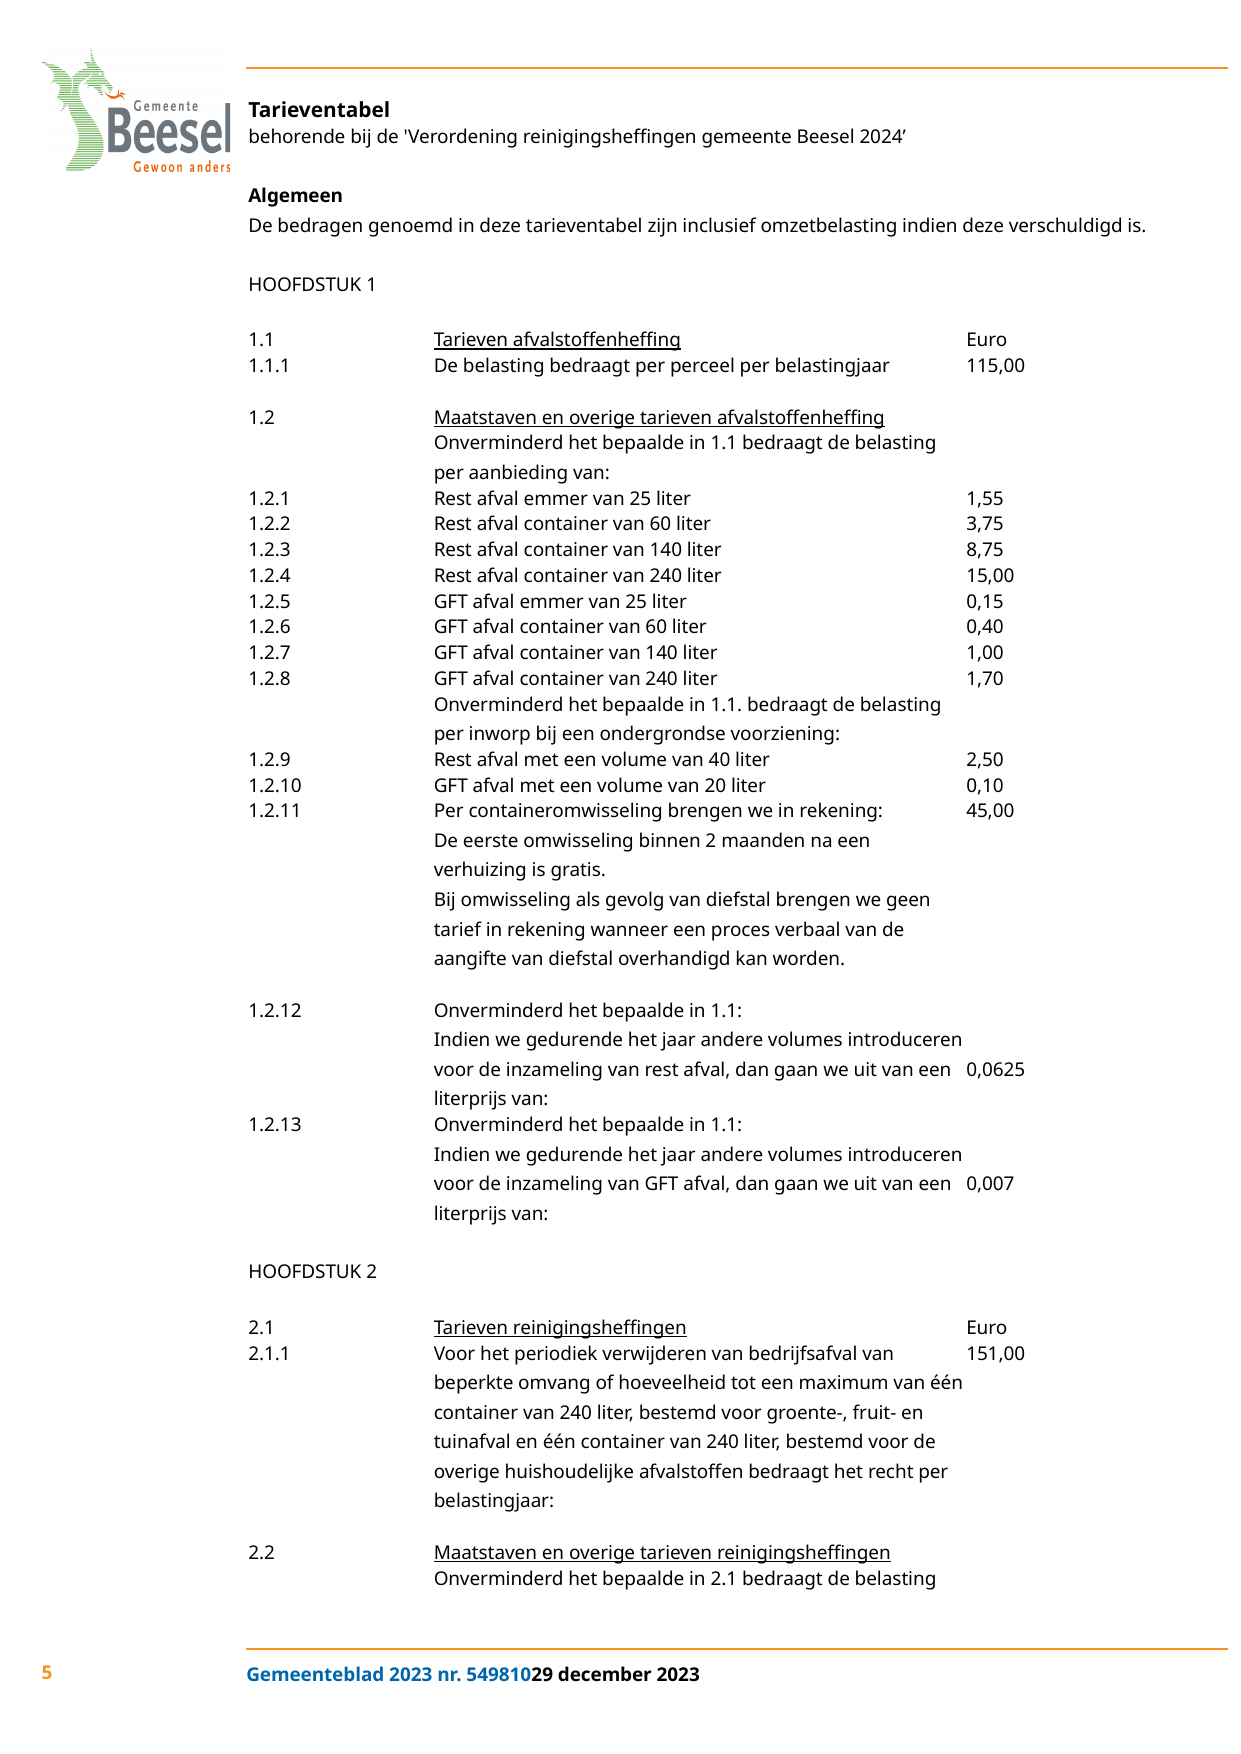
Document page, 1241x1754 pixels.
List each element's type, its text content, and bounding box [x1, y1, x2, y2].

table_cell 3,75 [966, 511, 1152, 536]
table_cell 1.2.10 [248, 772, 433, 797]
table_cell [966, 971, 1152, 997]
table_cell [434, 971, 966, 997]
table_cell Per containeromwisseling brengen we in rekening: De eerste omwisseling binnen 2 maanden na een verhuizing is gratis. Bij omwisseling als gevolg van diefstal brengen we geen tarief in rekening wanneer een proces verbaal van de aangifte van diefstal overhandigd kan worden. [434, 798, 966, 971]
table_cell 2.1.1 [248, 1340, 433, 1513]
table_cell Maatstaven en overige tarieven reinigingsheffingen [434, 1539, 966, 1565]
table_cell 1.2.9 [248, 746, 433, 772]
text behorende bij de 'Verordening reinigingsheffingen gemeente Beesel 2024’ [248, 123, 1152, 149]
table_cell GFT afval container van 240 liter [434, 665, 966, 691]
table_cell 15,00 [966, 562, 1152, 588]
picture [41, 47, 231, 172]
table_cell Onverminderd het bepaalde in 2.1 bedraagt de belasting [434, 1565, 966, 1591]
table_cell 1.2.4 [248, 562, 433, 588]
table_cell Rest afval met een volume van 40 liter [434, 746, 966, 772]
table_cell 1.2.2 [248, 511, 433, 536]
table_cell [434, 1514, 966, 1539]
table_cell 1.2.11 [248, 798, 433, 971]
table_cell [248, 430, 433, 485]
table_cell Euro [966, 327, 1152, 352]
table_cell Maatstaven en overige tarieven afvalstoffenheffing [434, 404, 966, 429]
table_cell [248, 971, 433, 997]
table_cell 151,00 [966, 1340, 1152, 1513]
text Algemeen [248, 182, 1152, 208]
table_cell De belasting bedraagt per perceel per belastingjaar [434, 353, 966, 378]
table_cell 1.2.6 [248, 614, 433, 639]
table_cell [248, 378, 433, 404]
table_cell 1.1.1 [248, 353, 433, 378]
table_cell [966, 1565, 1152, 1591]
table_cell [966, 430, 1152, 485]
table_cell 0,40 [966, 614, 1152, 639]
table_cell 1.2.7 [248, 639, 433, 665]
table_cell [434, 378, 966, 404]
table_cell Rest afval emmer van 25 liter [434, 485, 966, 511]
text De bedragen genoemd in deze tarieventabel zijn inclusief omzetbelasting indien deze verschuldigd is. [248, 212, 1152, 238]
table_cell 2,50 [966, 746, 1152, 772]
table_cell 0,15 [966, 588, 1152, 613]
table_cell 1.2.8 [248, 665, 433, 691]
table_cell 1.1 [248, 327, 433, 352]
table_cell Onverminderd het bepaalde in 1.1. bedraagt de belasting per inworp bij een ondergrondse voorziening: [434, 691, 966, 746]
table_cell GFT afval container van 60 liter [434, 614, 966, 639]
table_cell [248, 691, 433, 746]
table_cell 1,70 [966, 665, 1152, 691]
table_cell Tarieven afvalstoffenheffing [434, 327, 966, 352]
table_cell Rest afval container van 60 liter [434, 511, 966, 536]
table_cell Euro [966, 1314, 1152, 1340]
table_cell 115,00 [966, 353, 1152, 378]
table_header [966, 271, 1152, 327]
table_cell [966, 378, 1152, 404]
table_cell 1.2.1 [248, 485, 433, 511]
table_header HOOFDSTUK 2 [248, 1259, 966, 1314]
table_cell 45,00 [966, 798, 1152, 971]
table_cell GFT afval met een volume van 20 liter [434, 772, 966, 797]
table_cell 8,75 [966, 536, 1152, 562]
table_header [966, 1259, 1152, 1314]
table_header HOOFDSTUK 1 [248, 271, 966, 327]
table_cell Onverminderd het bepaalde in 1.1 bedraagt de belasting per aanbieding van: [434, 430, 966, 485]
table_cell 1.2.3 [248, 536, 433, 562]
table_cell Rest afval container van 140 liter [434, 536, 966, 562]
table_cell [966, 1514, 1152, 1539]
table_cell [248, 1514, 433, 1539]
table_cell [966, 404, 1152, 429]
table_cell 1,55 [966, 485, 1152, 511]
table_cell 1.2.5 [248, 588, 433, 613]
table_cell 1.2 [248, 404, 433, 429]
table_cell 0,0625 [966, 997, 1152, 1111]
table_cell Onverminderd het bepaalde in 1.1: Indien we gedurende het jaar andere volumes introduceren voor de inzameling van rest afval, dan gaan we uit van een literprijs van: [434, 997, 966, 1111]
table_cell [248, 1565, 433, 1591]
table_cell [966, 691, 1152, 746]
table_cell 1.2.13 [248, 1111, 433, 1226]
table_cell GFT afval emmer van 25 liter [434, 588, 966, 613]
table_cell Tarieven reinigingsheffingen [434, 1314, 966, 1340]
table_cell 0,007 [966, 1111, 1152, 1226]
table_cell 2.1 [248, 1314, 433, 1340]
table_cell Onverminderd het bepaalde in 1.1: Indien we gedurende het jaar andere volumes introduceren voor de inzameling van GFT afval, dan gaan we uit van een literprijs van: [434, 1111, 966, 1226]
table_cell Rest afval container van 240 liter [434, 562, 966, 588]
table_cell [966, 1539, 1152, 1565]
text Tarieventabel [248, 95, 1152, 123]
table_cell 0,10 [966, 772, 1152, 797]
table_cell Voor het periodiek verwijderen van bedrijfsafval van beperkte omvang of hoeveelheid tot een maximum van één container van 240 liter, bestemd voor groente-, fruit- en tuinafval en één container van 240 liter, bestemd voor de overige huishoudelijke afvalstoffen bedraagt het recht per belastingjaar: [434, 1340, 966, 1513]
table_cell GFT afval container van 140 liter [434, 639, 966, 665]
table_cell 1.2.12 [248, 997, 433, 1111]
table_cell 2.2 [248, 1539, 433, 1565]
table_cell 1,00 [966, 639, 1152, 665]
